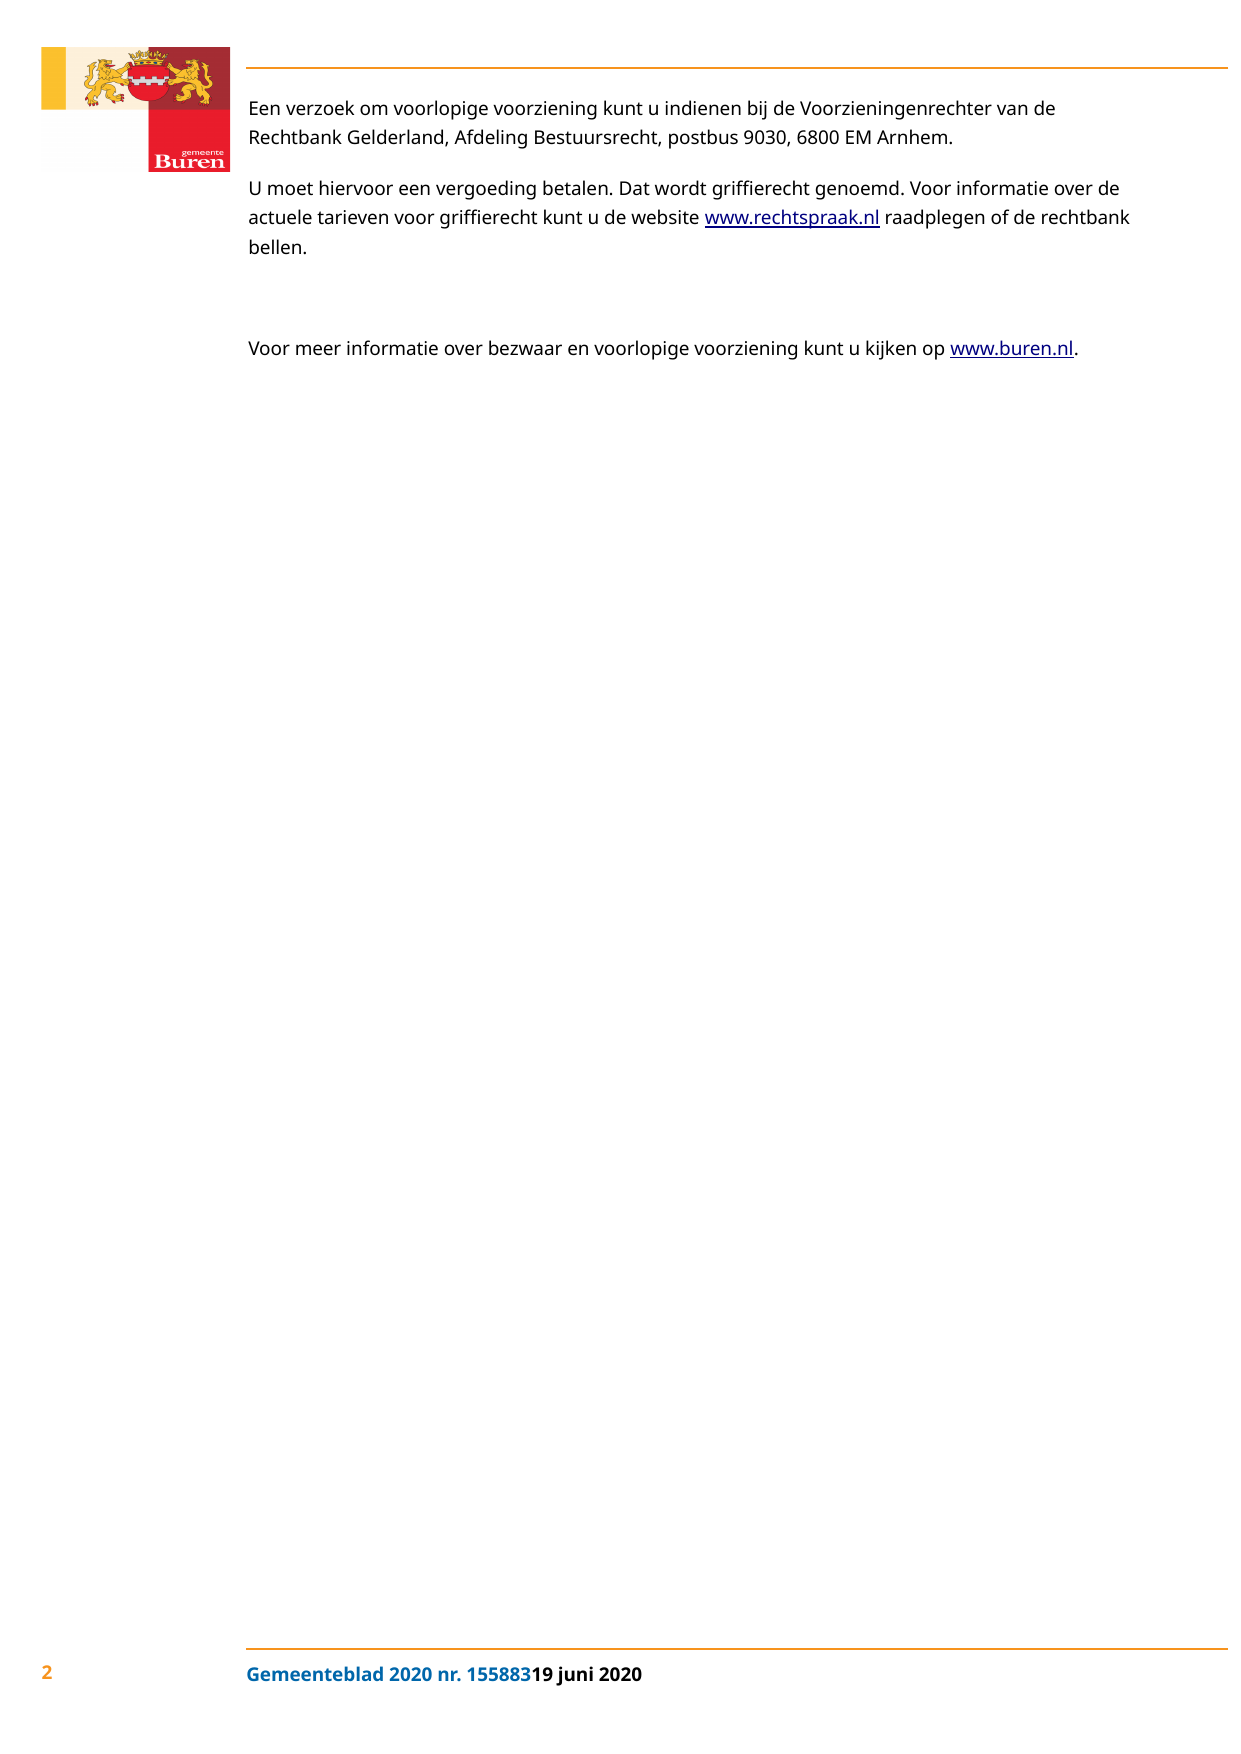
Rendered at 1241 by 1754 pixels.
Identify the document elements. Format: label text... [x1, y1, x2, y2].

text Voor meer informatie over bezwaar en voorlopige voorziening kunt u kijken op www.buren.nl. [248, 335, 1152, 361]
text U moet hiervoor een vergoeding betalen. Dat wordt griffierecht genoemd. Voor informatie over de actuele tarieven voor griffierecht kunt u de website www.rechtspraak.nl raadplegen of de rechtbank bellen. [248, 175, 1152, 260]
picture [41, 47, 231, 172]
text Een verzoek om voorlopige voorziening kunt u indienen bij de Voorzieningenrechter van de Rechtbank Gelderland, Afdeling Bestuursrecht, postbus 9030, 6800 EM Arnhem. [248, 95, 1152, 150]
